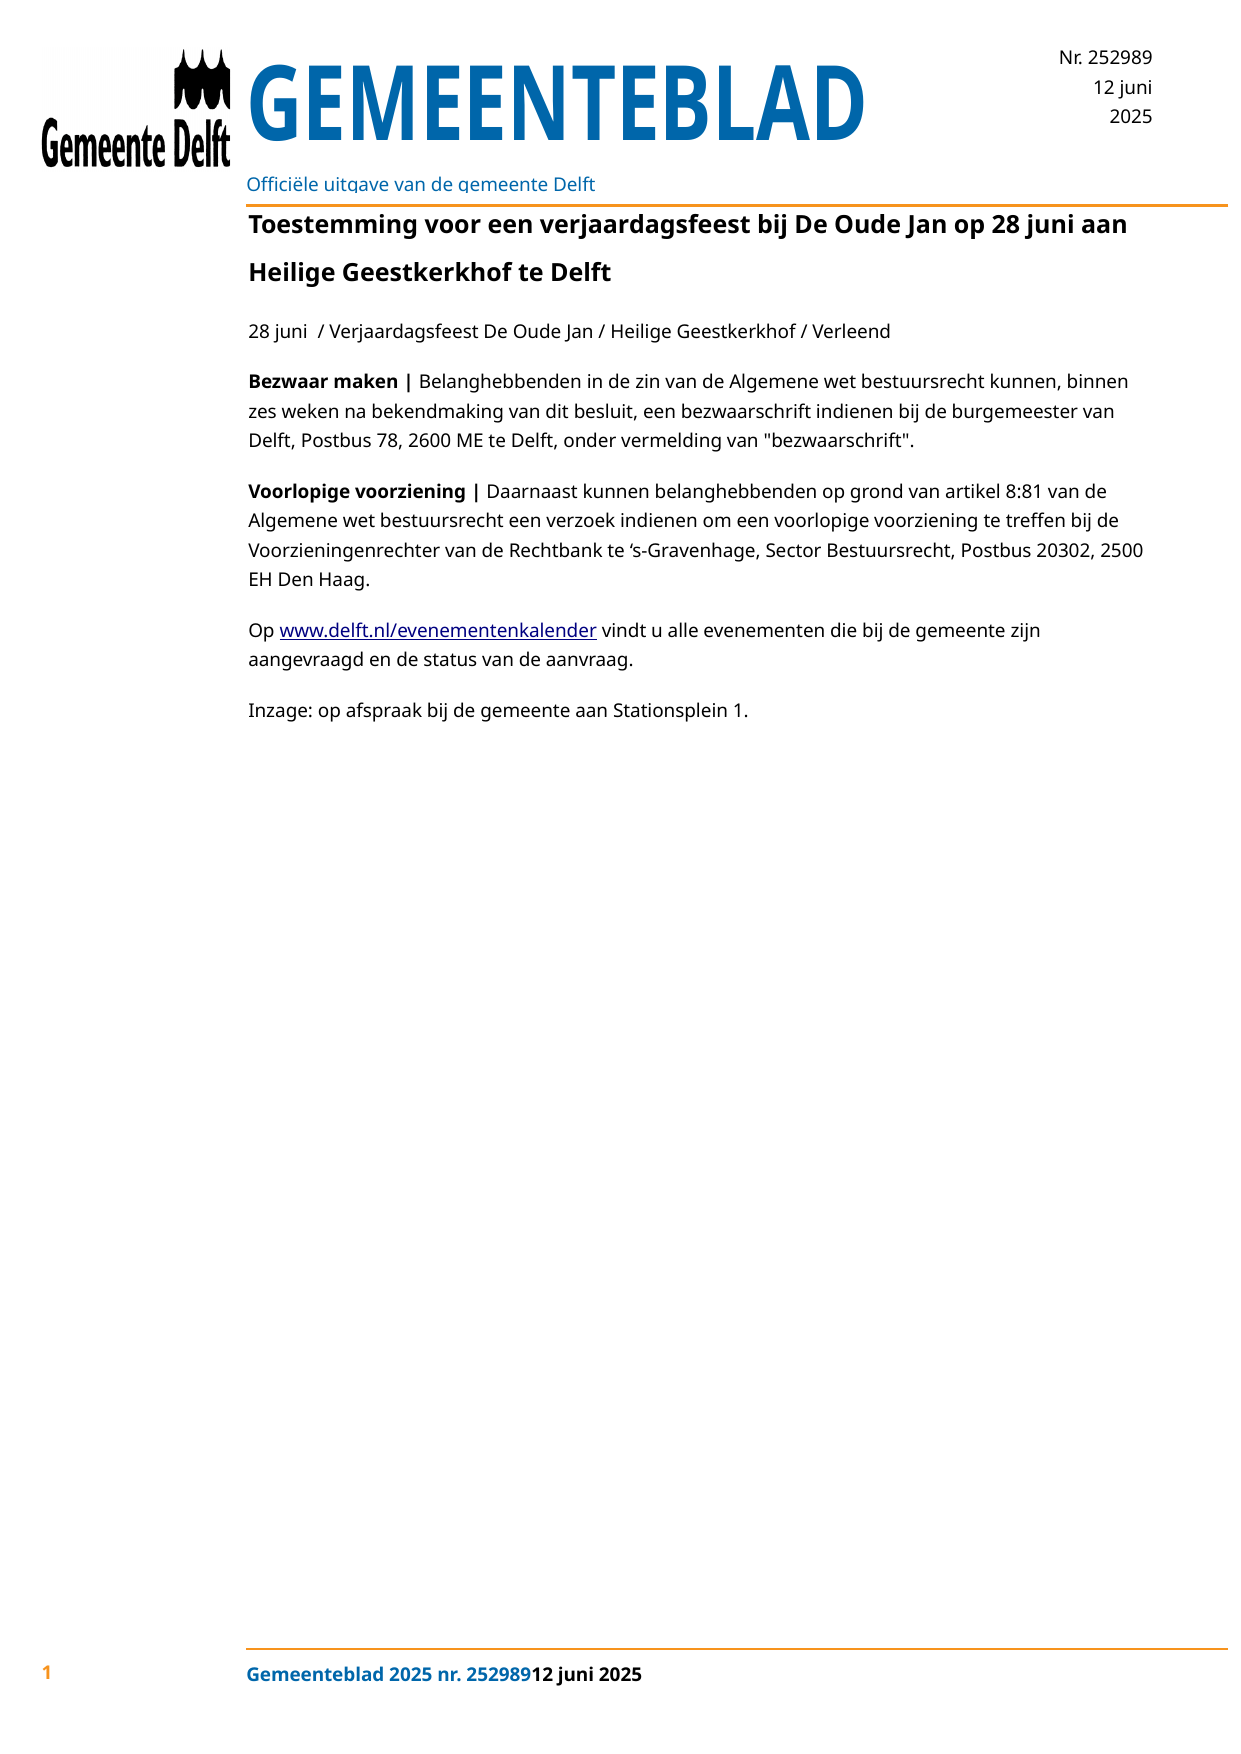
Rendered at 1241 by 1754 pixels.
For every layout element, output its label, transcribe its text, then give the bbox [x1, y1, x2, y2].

text Bezwaar maken | Belanghebbenden in de zin van de Algemene wet bestuursrecht kunnen, binnen zes weken na bekendmaking van dit besluit, een bezwaarschrift indienen bij de burgemeester van Delft, Postbus 78, 2600 ME te Delft, onder vermelding van "bezwaarschrift". [248, 368, 1152, 453]
text 28 juni / Verjaardagsfeest De Oude Jan / Heilige Geestkerkhof / Verleend [248, 318, 1152, 344]
text Toestemming voor een verjaardagsfeest bij De Oude Jan op 28 juni aan Heilige Geestkerkhof te Delft [248, 207, 1152, 288]
text Voorlopige voorziening | Daarnaast kunnen belanghebbenden op grond van artikel 8:81 van de Algemene wet bestuursrecht een verzoek indienen om een voorlopige voorziening te treffen bij de Voorzieningenrechter van de Rechtbank te ‘s-Gravenhage, Sector Bestuursrecht, Postbus 20302, 2500 EH Den Haag. [248, 478, 1152, 592]
text Op www.delft.nl/evenementenkalender vindt u alle evenementen die bij de gemeente zijn aangevraagd en de status van de aanvraag. [248, 617, 1152, 672]
text Inzage: op afspraak bij de gemeente aan Stationsplein 1. [248, 697, 1152, 723]
picture [41, 47, 231, 172]
